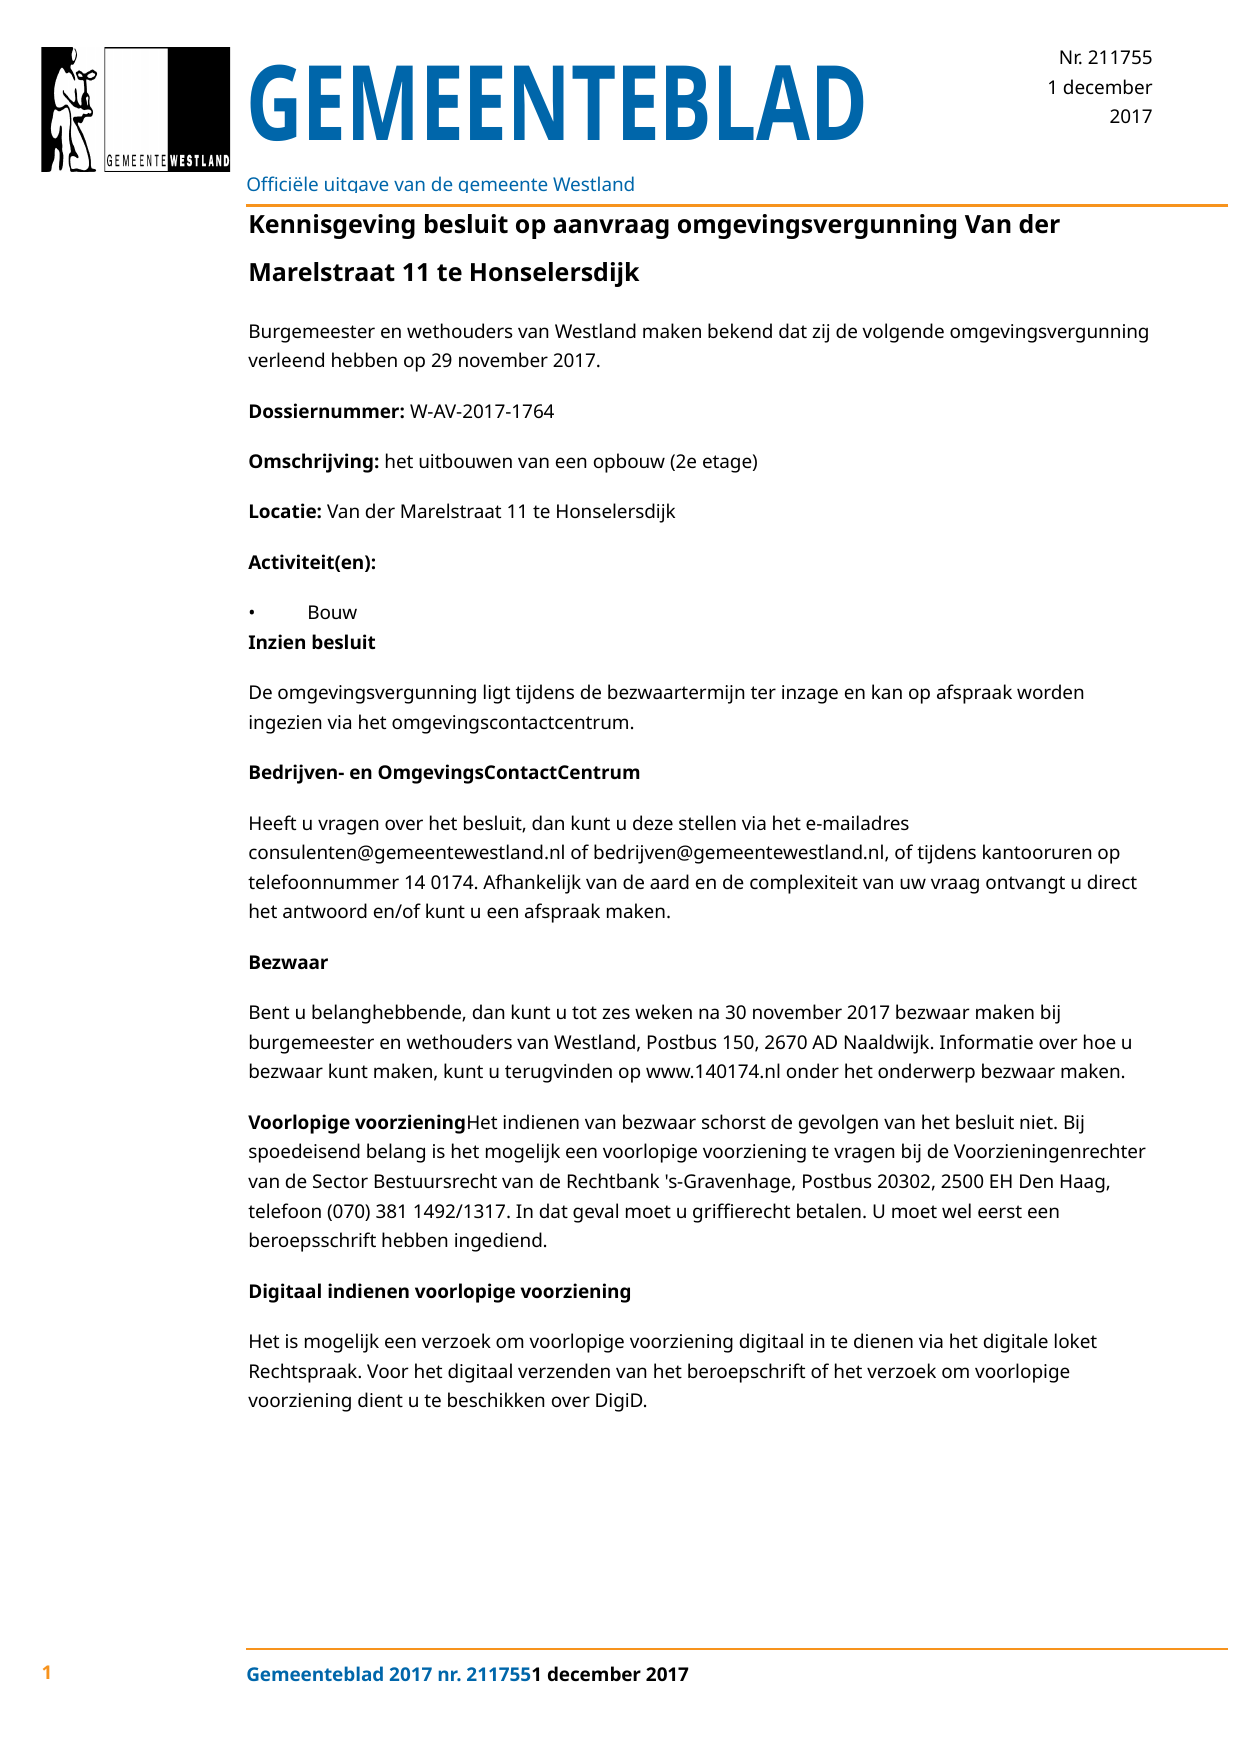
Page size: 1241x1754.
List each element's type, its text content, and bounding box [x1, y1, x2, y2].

text Inzien besluit [248, 629, 1152, 655]
text Bent u belanghebbende, dan kunt u tot zes weken na 30 november 2017 bezwaar maken bij burgemeester en wethouders van Westland, Postbus 150, 2670 AD Naaldwijk. Informatie over hoe u bezwaar kunt maken, kunt u terugvinden op www.140174.nl onder het onderwerp bezwaar maken. [248, 999, 1152, 1084]
text Bedrijven- en OmgevingsContactCentrum [248, 759, 1152, 785]
text Digitaal indienen voorlopige voorziening [248, 1278, 1152, 1304]
text Bezwaar [248, 949, 1152, 975]
text Dossiernummer: W-AV-2017-1764 [248, 398, 1152, 424]
text Heeft u vragen over het besluit, dan kunt u deze stellen via het e-mailadres consulenten@gemeentewestland.nl of bedrijven@gemeentewestland.nl, of tijdens kantooruren op telefoonnummer 14 0174. Afhankelijk van de aard en de complexiteit van uw vraag ontvangt u direct het antwoord en/of kunt u een afspraak maken. [248, 810, 1152, 924]
text Omschrijving: het uitbouwen van een opbouw (2e etage) [248, 448, 1152, 474]
text Kennisgeving besluit op aanvraag omgevingsvergunning Van der Marelstraat 11 te Honselersdijk [248, 207, 1152, 288]
text Het is mogelijk een verzoek om voorlopige voorziening digitaal in te dienen via het digitale loket Rechtspraak. Voor het digitaal verzenden van het beroepschrift of het verzoek om voorlopige voorziening dient u te beschikken over DigiD. [248, 1328, 1152, 1413]
picture [41, 47, 231, 172]
text Locatie: Van der Marelstraat 11 te Honselersdijk [248, 499, 1152, 524]
text Voorlopige voorzieningHet indienen van bezwaar schorst de gevolgen van het besluit niet. Bij spoedeisend belang is het mogelijk een voorlopige voorziening te vragen bij de Voorzieningenrechter van de Sector Bestuursrecht van de Rechtbank 's-Gravenhage, Postbus 20302, 2500 EH Den Haag, telefoon (070) 381 1492/1317. In dat geval moet u griffierecht betalen. U moet wel eerst een beroepsschrift hebben ingediend. [248, 1109, 1152, 1253]
text De omgevingsvergunning ligt tijdens de bezwaartermijn ter inzage en kan op afspraak worden ingezien via het omgevingscontactcentrum. [248, 679, 1152, 735]
text Burgemeester en wethouders van Westland maken bekend dat zij de volgende omgevingsvergunning verleend hebben op 29 november 2017. [248, 318, 1152, 373]
text Activiteit(en): [248, 549, 1152, 575]
list Bouw [248, 599, 1152, 625]
